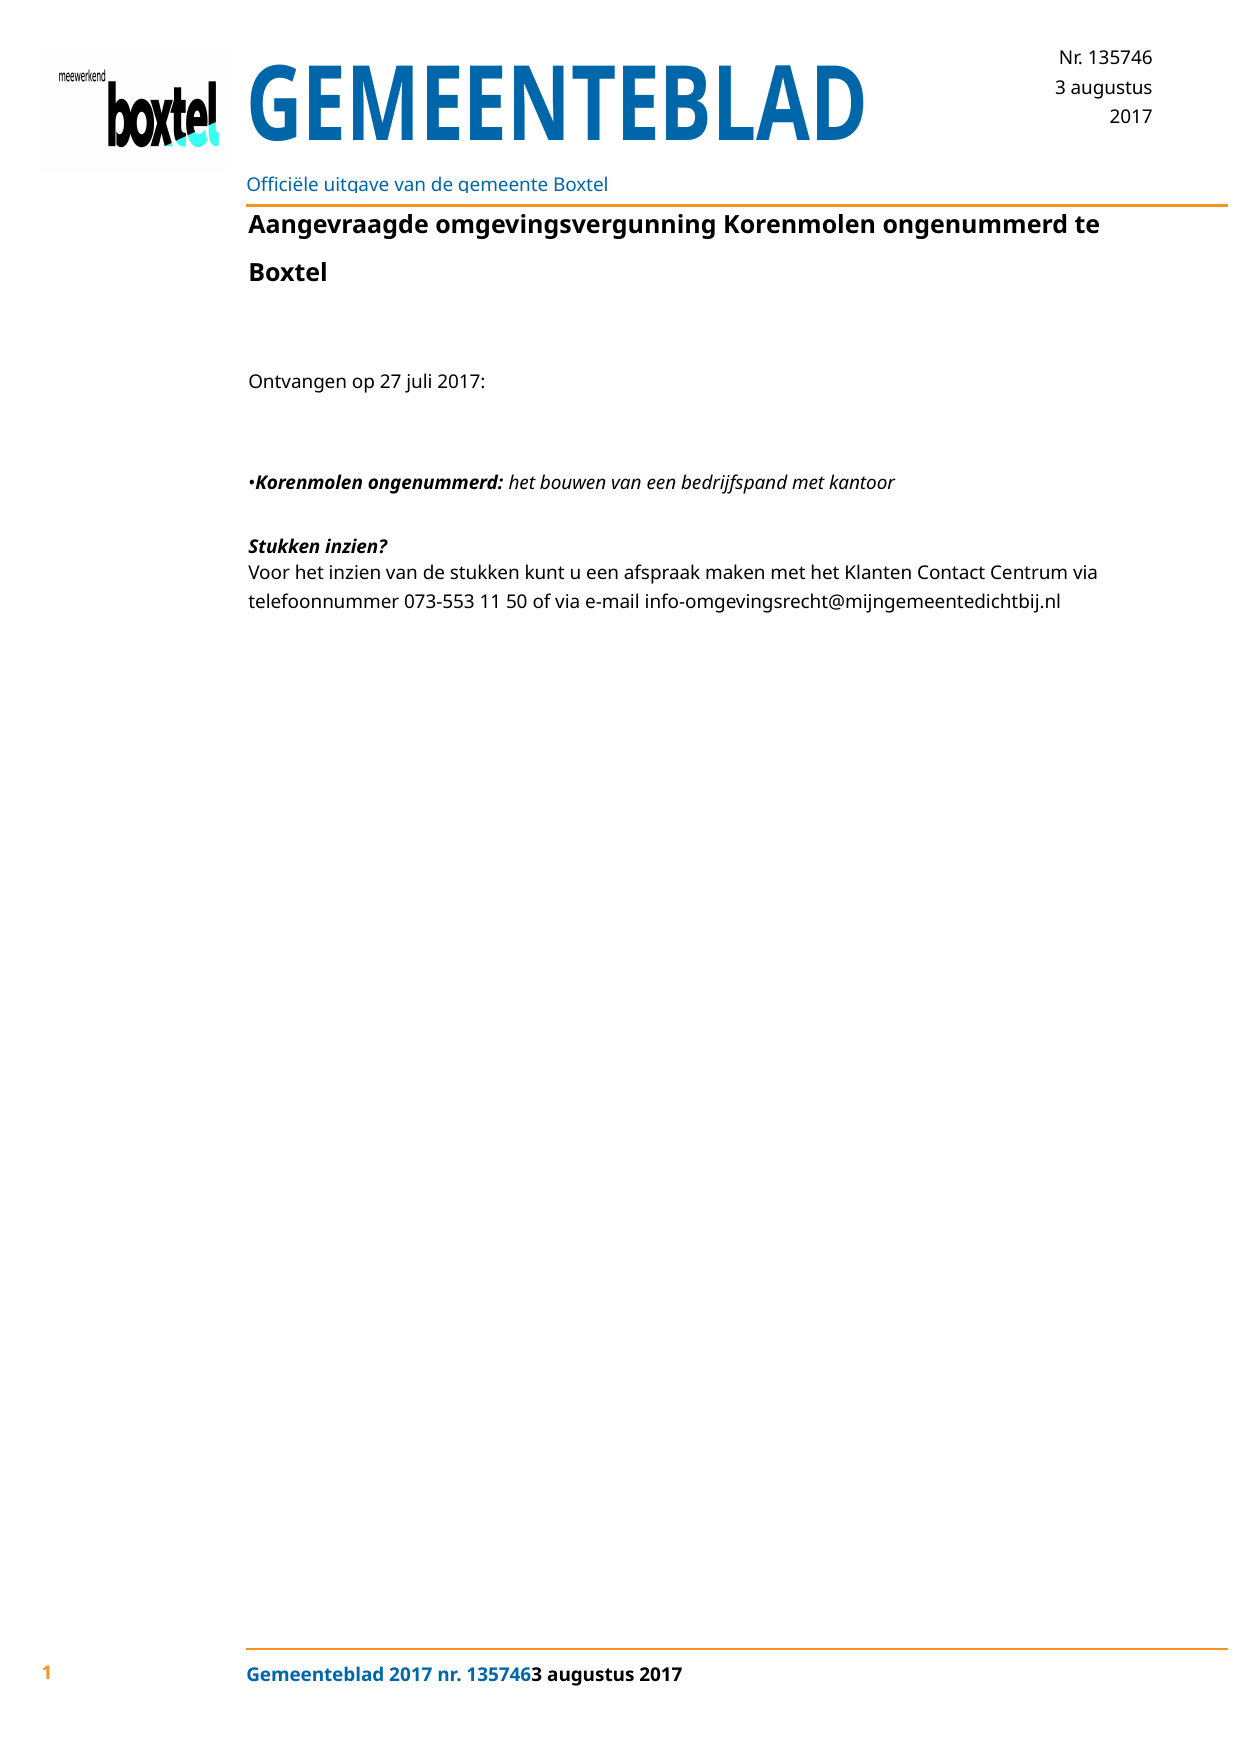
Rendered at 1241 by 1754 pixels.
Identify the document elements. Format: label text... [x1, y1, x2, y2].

picture [41, 47, 231, 172]
text Voor het inzien van de stukken kunt u een afspraak maken met het Klanten Contact Centrum via telefoonnummer 073-553 11 50 of via e-mail info-omgevingsrecht@mijngemeentedichtbij.nl [248, 559, 1152, 614]
text Stukken inzien? [248, 533, 1152, 559]
text Aangevraagde omgevingsvergunning Korenmolen ongenummerd te Boxtel [248, 207, 1152, 288]
text •Korenmolen ongenummerd: het bouwen van een bedrijfspand met kantoor [248, 469, 1152, 495]
text Ontvangen op 27 juli 2017: [248, 368, 1152, 394]
